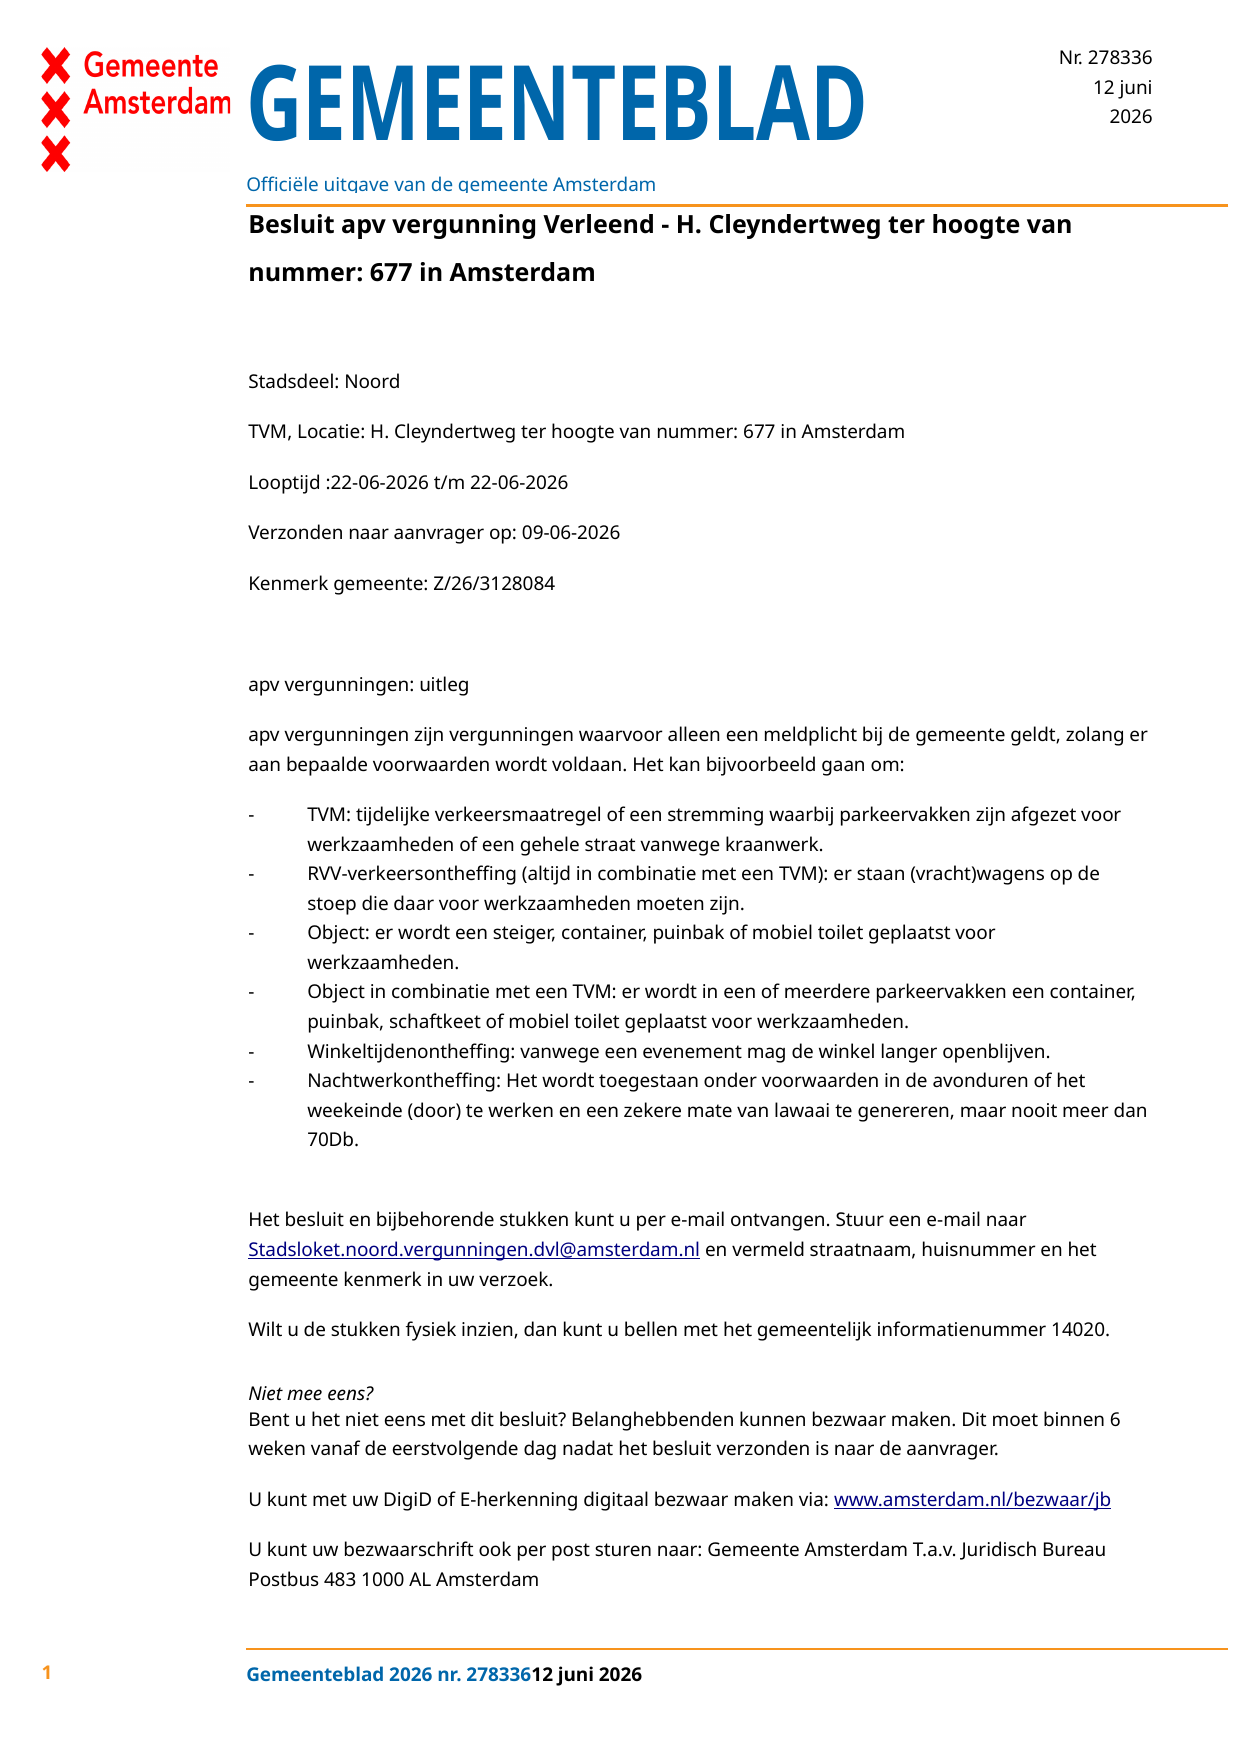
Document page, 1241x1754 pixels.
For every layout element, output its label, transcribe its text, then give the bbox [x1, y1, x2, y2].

text Het besluit en bijbehorende stukken kunt u per e-mail ontvangen. Stuur een e-mail naar Stadsloket.noord.vergunningen.dvl@amsterdam.nl en vermeld straatnaam, huisnummer en het gemeente kenmerk in uw verzoek. [248, 1207, 1152, 1292]
list Object: er wordt een steiger, container, puinbak of mobiel toilet geplaatst voor werkzaamheden. [248, 919, 1152, 975]
list Winkeltijdenontheffing: vanwege een evenement mag de winkel langer openblijven. [248, 1038, 1152, 1064]
text Bent u het niet eens met dit besluit? Belanghebbenden kunnen bezwaar maken. Dit moet binnen 6 weken vanaf de eerstvolgende dag nadat het besluit verzonden is naar de aanvrager. [248, 1406, 1152, 1461]
text Kenmerk gemeente: Z/26/3128084 [248, 570, 1152, 596]
text apv vergunningen zijn vergunningen waarvoor alleen een meldplicht bij de gemeente geldt, zolang er aan bepaalde voorwaarden wordt voldaan. Het kan bijvoorbeeld gaan om: [248, 721, 1152, 777]
text Wilt u de stukken fysiek inzien, dan kunt u bellen met het gemeentelijk informatienummer 14020. [248, 1316, 1152, 1342]
list Nachtwerkontheffing: Het wordt toegestaan onder voorwaarden in de avonduren of het weekeinde (door) te werken en een zekere mate van lawaai te genereren, maar nooit meer dan 70Db. [248, 1067, 1152, 1152]
text U kunt uw bezwaarschrift ook per post sturen naar: Gemeente Amsterdam T.a.v. Juridisch Bureau Postbus 483 1000 AL Amsterdam [248, 1536, 1152, 1592]
text Looptijd :22-06-2026 t/m 22-06-2026 [248, 469, 1152, 495]
picture [41, 47, 231, 172]
list TVM: tijdelijke verkeersmaatregel of een stremming waarbij parkeervakken zijn afgezet voor werkzaamheden of een gehele straat vanwege kraanwerk. [248, 801, 1152, 857]
text U kunt met uw DigiD of E-herkenning digitaal bezwaar maken via: www.amsterdam.nl/bezwaar/jb [248, 1486, 1152, 1512]
list RVV-verkeersontheffing (altijd in combinatie met een TVM): er staan (vracht)wagens op de stoep die daar voor werkzaamheden moeten zijn. [248, 860, 1152, 916]
text TVM, Locatie: H. Cleyndertweg ter hoogte van nummer: 677 in Amsterdam [248, 419, 1152, 444]
text Niet mee eens? [248, 1380, 1152, 1406]
text Besluit apv vergunning Verleend - H. Cleyndertweg ter hoogte van nummer: 677 in Amsterdam [248, 207, 1152, 288]
text Stadsdeel: Noord [248, 368, 1152, 394]
list Object in combinatie met een TVM: er wordt in een of meerdere parkeervakken een container, puinbak, schaftkeet of mobiel toilet geplaatst voor werkzaamheden. [248, 979, 1152, 1034]
text Verzonden naar aanvrager op: 09-06-2026 [248, 519, 1152, 545]
text apv vergunningen: uitleg [248, 671, 1152, 697]
